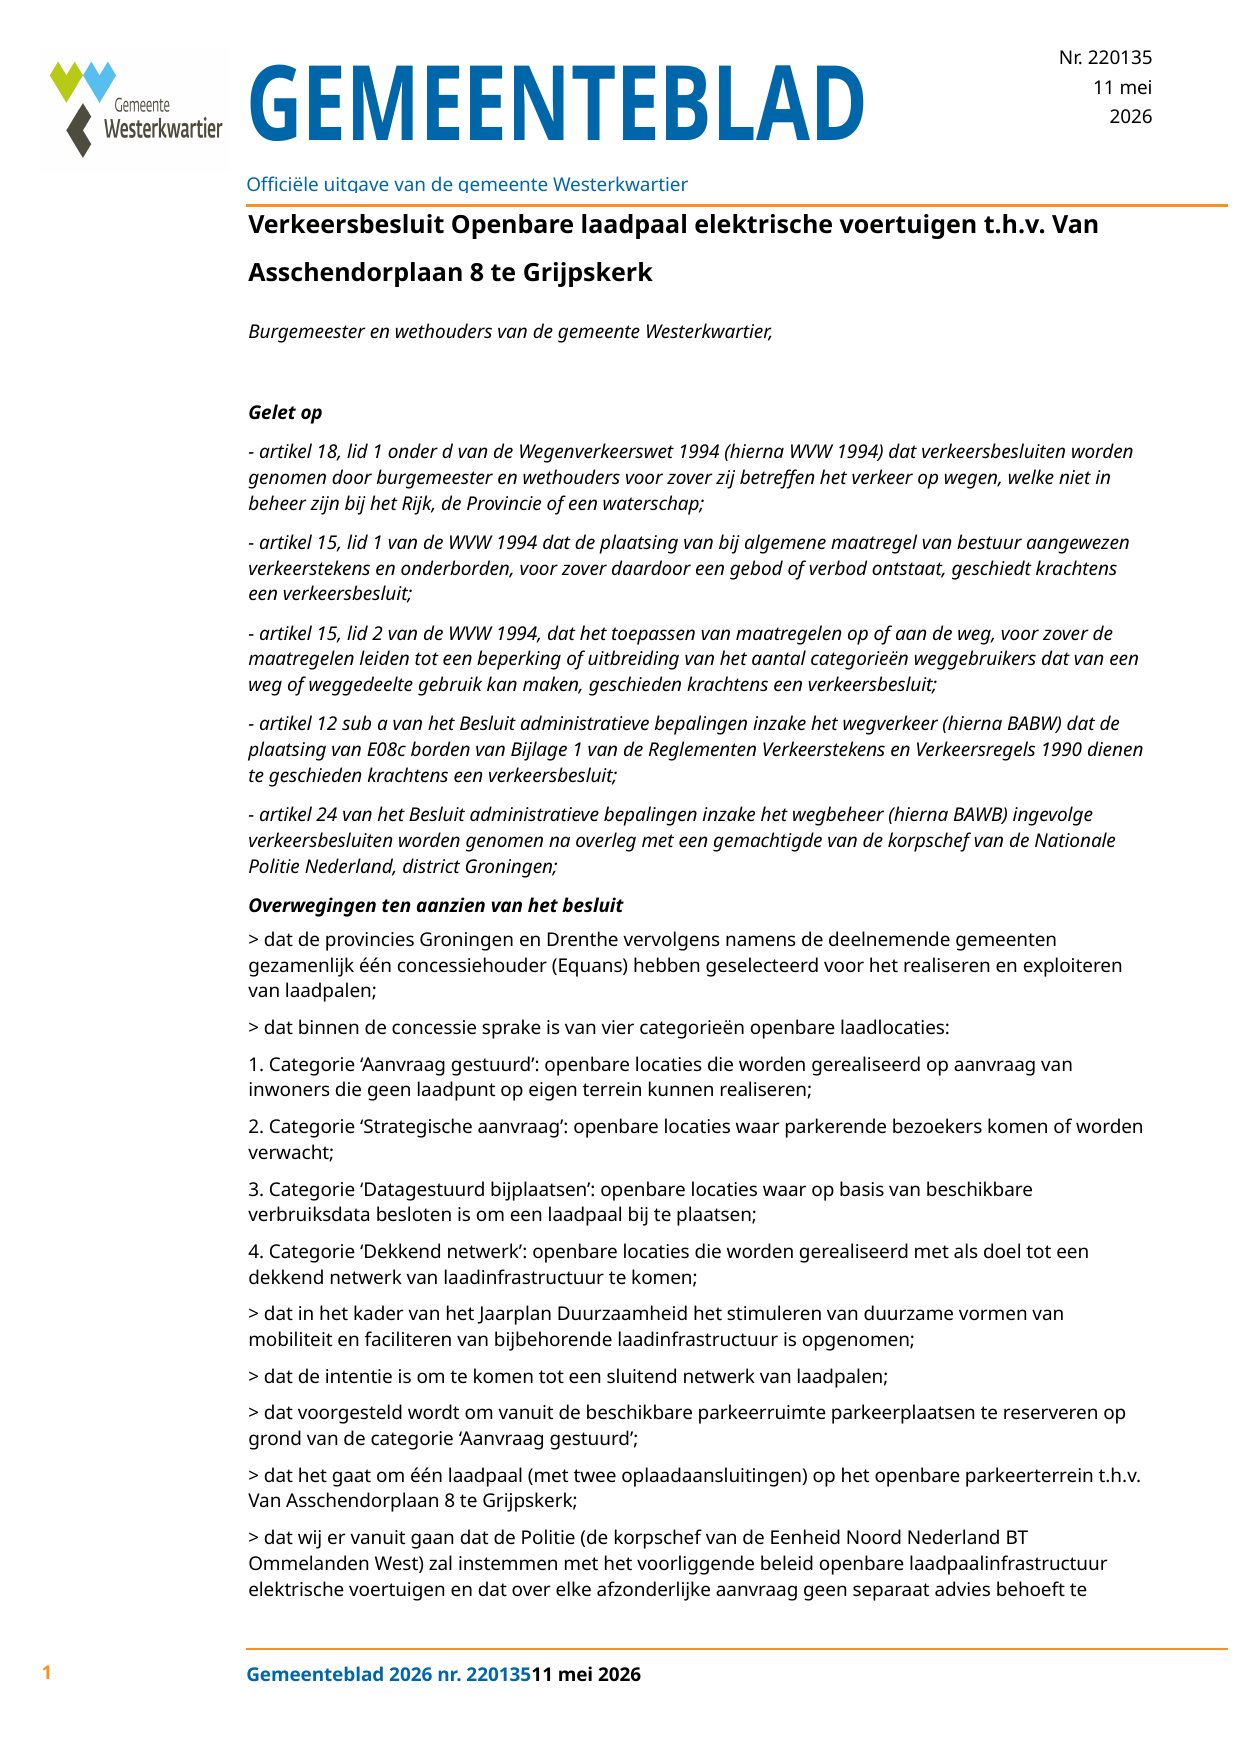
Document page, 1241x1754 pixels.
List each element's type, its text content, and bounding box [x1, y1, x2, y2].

text Gelet op [248, 399, 1152, 425]
text > dat wij er vanuit gaan dat de Politie (de korpschef van de Eenheid Noord Nederland BT Ommelanden West) zal instemmen met het voorliggende beleid openbare laadpaalinfrastructuur elektrische voertuigen en dat over elke afzonderlijke aanvraag geen separaat advies behoeft te [248, 1524, 1152, 1602]
text 4. Categorie ‘Dekkend netwerk’: openbare locaties die worden gerealiseerd met als doel tot een dekkend netwerk van laadinfrastructuur te komen; [248, 1238, 1152, 1289]
text > dat het gaat om één laadpaal (met twee oplaadaansluitingen) op het openbare parkeerterrein t.h.v. Van Asschendorplaan 8 te Grijpskerk; [248, 1462, 1152, 1513]
text - artikel 24 van het Besluit administratieve bepalingen inzake het wegbeheer (hierna BAWB) ingevolge verkeersbesluiten worden genomen na overleg met een gemachtigde van de korpschef van de Nationale Politie Nederland, district Groningen; [248, 801, 1152, 878]
text > dat de provincies Groningen en Drenthe vervolgens namens de deelnemende gemeenten gezamenlijk één concessiehouder (Equans) hebben geselecteerd voor het realiseren en exploiteren van laadpalen; [248, 926, 1152, 1003]
text 1. Categorie ‘Aanvraag gestuurd’: openbare locaties die worden gerealiseerd op aanvraag van inwoners die geen laadpunt op eigen terrein kunnen realiseren; [248, 1051, 1152, 1102]
text > dat de intentie is om te komen tot een sluitend netwerk van laadpalen; [248, 1363, 1152, 1389]
text 3. Categorie ‘Datagestuurd bijplaatsen’: openbare locaties waar op basis van beschikbare verbruiksdata besloten is om een laadpaal bij te plaatsen; [248, 1176, 1152, 1227]
text 2. Categorie ‘Strategische aanvraag’: openbare locaties waar parkerende bezoekers komen of worden verwacht; [248, 1113, 1152, 1165]
picture [41, 47, 231, 172]
text - artikel 12 sub a van het Besluit administratieve bepalingen inzake het wegverkeer (hierna BABW) dat de plaatsing van E08c borden van Bijlage 1 van de Reglementen Verkeerstekens en Verkeersregels 1990 dienen te geschieden krachtens een verkeersbesluit; [248, 711, 1152, 788]
text > dat voorgesteld wordt om vanuit de beschikbare parkeerruimte parkeerplaatsen te reserveren op grond van de categorie ‘Aanvraag gestuurd’; [248, 1399, 1152, 1451]
text - artikel 15, lid 2 van de WVW 1994, dat het toepassen van maatregelen op of aan de weg, voor zover de maatregelen leiden tot een beperking of uitbreiding van het aantal categorieën weggebruikers dat van een weg of weggedeelte gebruik kan maken, geschieden krachtens een verkeersbesluit; [248, 620, 1152, 697]
text Overwegingen ten aanzien van het besluit [248, 892, 1152, 918]
text - artikel 15, lid 1 van de WVW 1994 dat de plaatsing van bij algemene maatregel van bestuur aangewezen verkeerstekens en onderborden, voor zover daardoor een gebod of verbod ontstaat, geschiedt krachtens een verkeersbesluit; [248, 529, 1152, 606]
text - artikel 18, lid 1 onder d van de Wegenverkeerswet 1994 (hierna WVW 1994) dat verkeersbesluiten worden genomen door burgemeester en wethouders voor zover zij betreffen het verkeer op wegen, welke niet in beheer zijn bij het Rijk, de Provincie of een waterschap; [248, 438, 1152, 516]
text > dat in het kader van het Jaarplan Duurzaamheid het stimuleren van duurzame vormen van mobiliteit en faciliteren van bijbehorende laadinfrastructuur is opgenomen; [248, 1301, 1152, 1352]
text Verkeersbesluit Openbare laadpaal elektrische voertuigen t.h.v. Van Asschendorplaan 8 te Grijpskerk [248, 207, 1152, 288]
text Burgemeester en wethouders van de gemeente Westerkwartier, [248, 318, 1152, 344]
text > dat binnen de concessie sprake is van vier categorieën openbare laadlocaties: [248, 1014, 1152, 1040]
